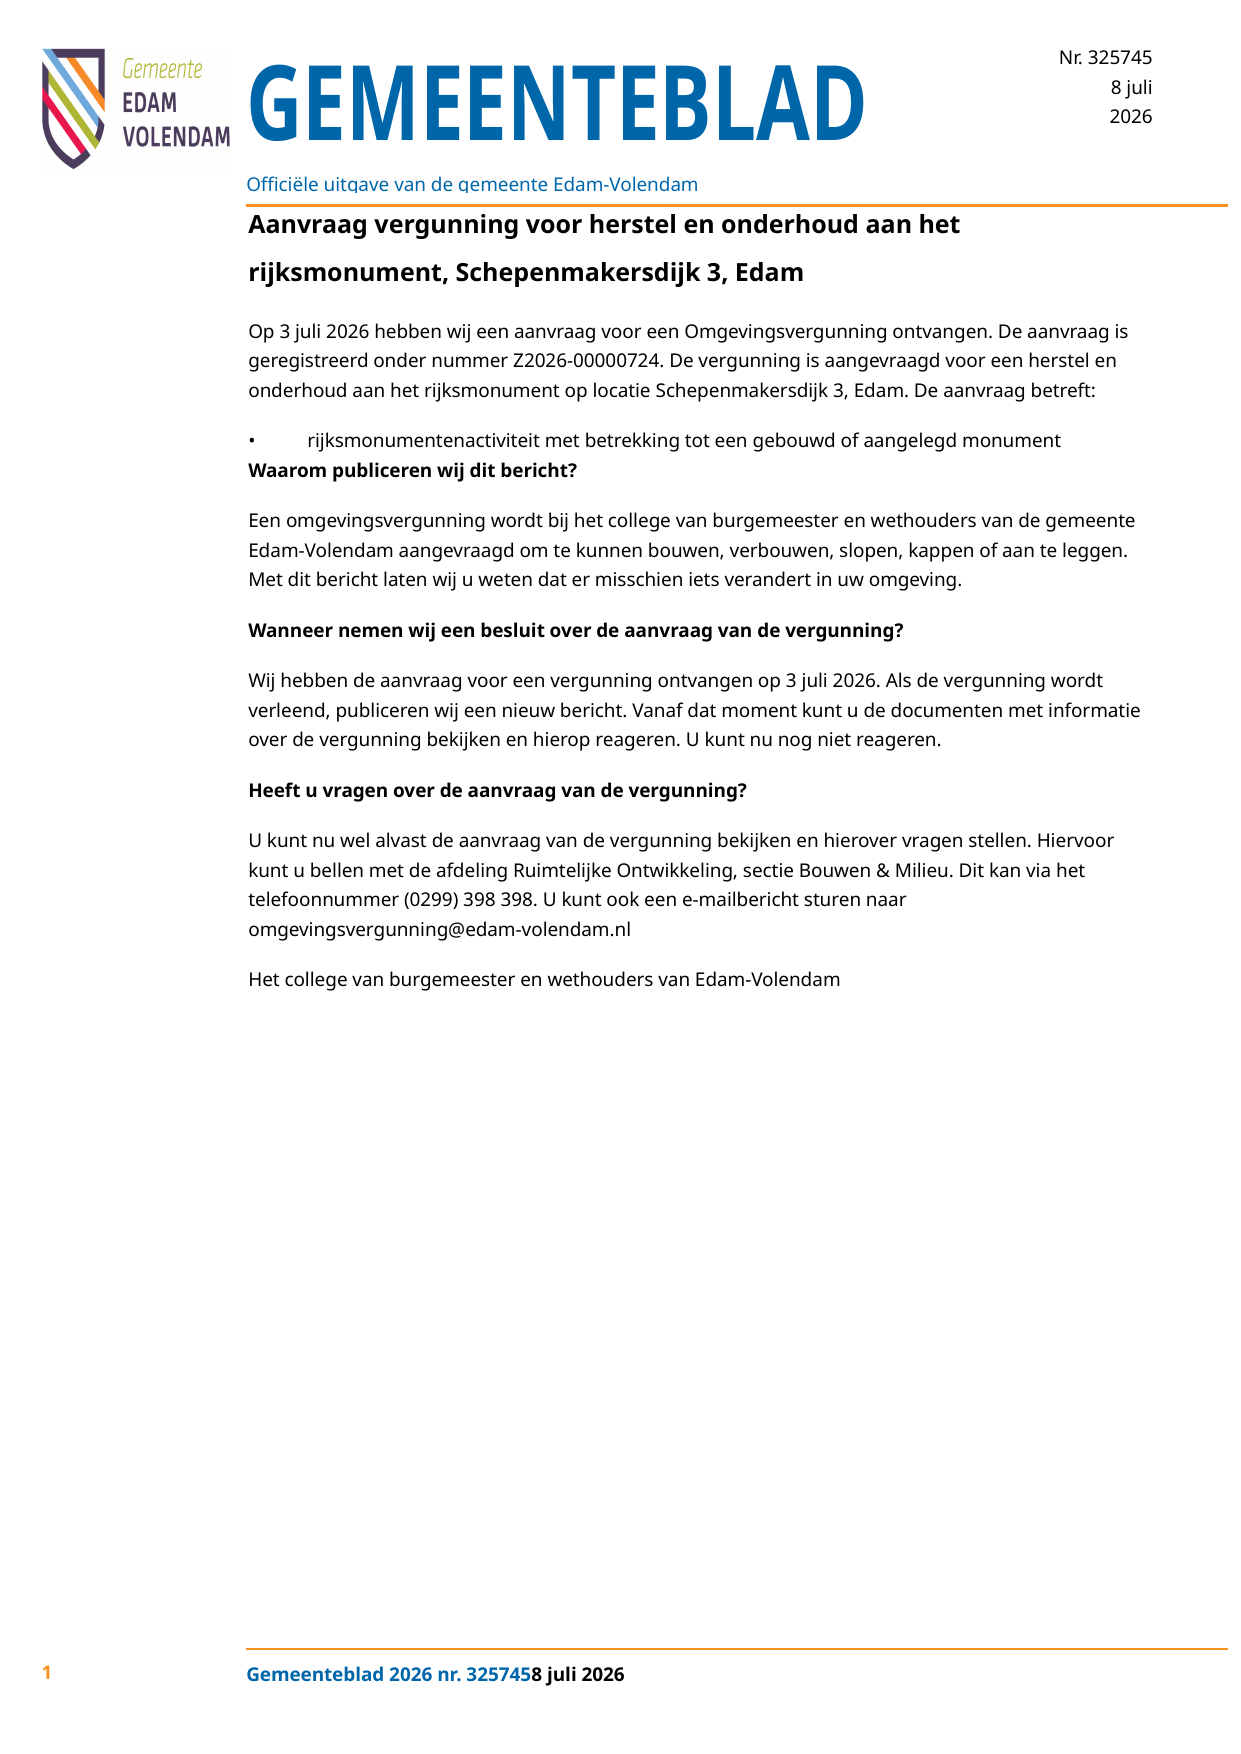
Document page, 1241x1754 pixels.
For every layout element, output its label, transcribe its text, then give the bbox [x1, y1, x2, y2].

text U kunt nu wel alvast de aanvraag van de vergunning bekijken en hierover vragen stellen. Hiervoor kunt u bellen met de afdeling Ruimtelijke Ontwikkeling, sectie Bouwen & Milieu. Dit kan via het telefoonnummer (0299) 398 398. U kunt ook een e-mailbericht sturen naar omgevingsvergunning@edam-volendam.nl [248, 827, 1152, 942]
list rijksmonumentenactiviteit met betrekking tot een gebouwd of aangelegd monument [248, 427, 1152, 453]
text Wanneer nemen wij een besluit over de aanvraag van de vergunning? [248, 617, 1152, 643]
picture [41, 47, 231, 172]
text Aanvraag vergunning voor herstel en onderhoud aan het rijksmonument, Schepenmakersdijk 3, Edam [248, 207, 1152, 288]
text Wij hebben de aanvraag voor een vergunning ontvangen op 3 juli 2026. Als de vergunning wordt verleend, publiceren wij een nieuw bericht. Vanaf dat moment kunt u de documenten met informatie over de vergunning bekijken en hierop reageren. U kunt nu nog niet reageren. [248, 667, 1152, 752]
text Een omgevingsvergunning wordt bij het college van burgemeester en wethouders van de gemeente Edam-Volendam aangevraagd om te kunnen bouwen, verbouwen, slopen, kappen of aan te leggen. Met dit bericht laten wij u weten dat er misschien iets verandert in uw omgeving. [248, 507, 1152, 592]
text Waarom publiceren wij dit bericht? [248, 457, 1152, 483]
text Heeft u vragen over de aanvraag van de vergunning? [248, 777, 1152, 803]
text Het college van burgemeester en wethouders van Edam-Volendam [248, 967, 1152, 992]
text Op 3 juli 2026 hebben wij een aanvraag voor een Omgevingsvergunning ontvangen. De aanvraag is geregistreerd onder nummer Z2026-00000724. De vergunning is aangevraagd voor een herstel en onderhoud aan het rijksmonument op locatie Schepenmakersdijk 3, Edam. De aanvraag betreft: [248, 318, 1152, 403]
